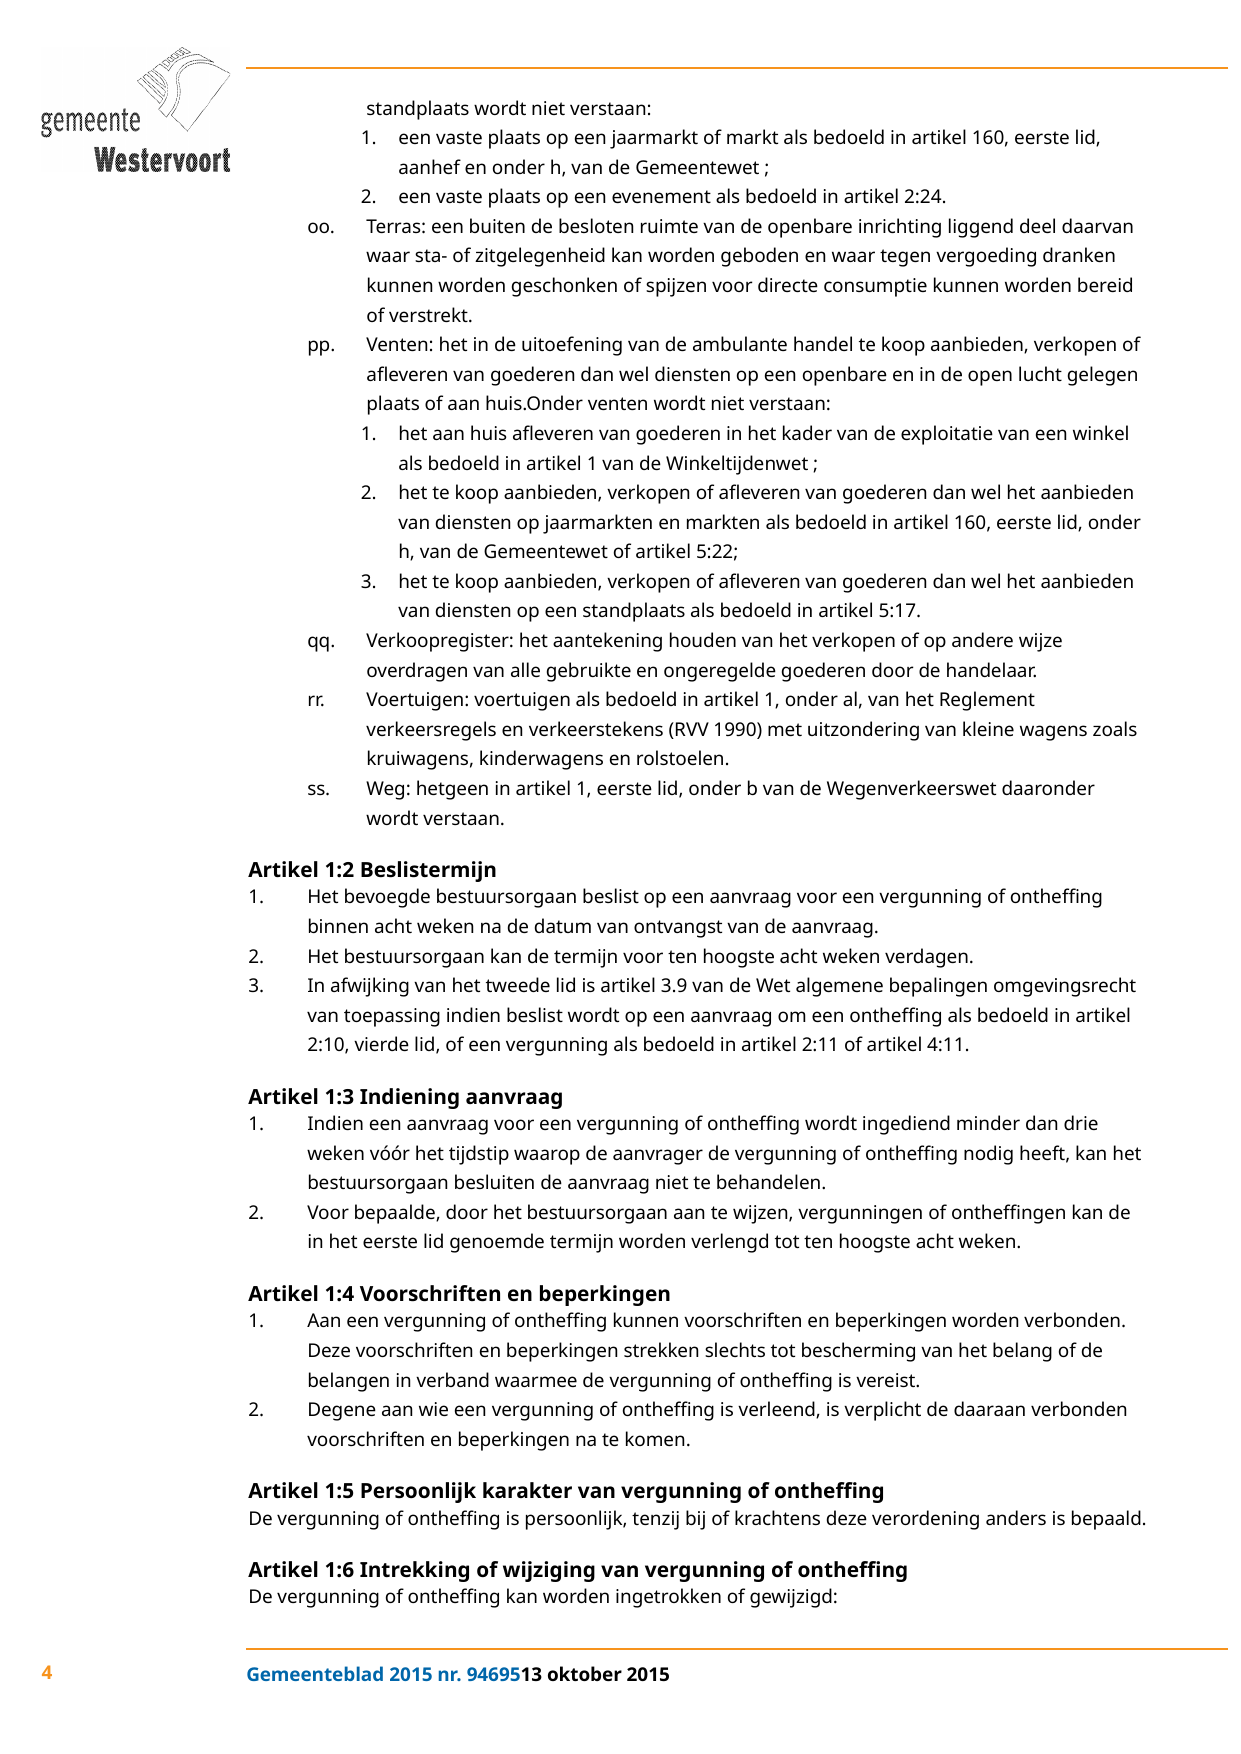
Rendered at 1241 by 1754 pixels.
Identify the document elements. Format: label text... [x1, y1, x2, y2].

list Voor bepaalde, door het bestuursorgaan aan te wijzen, vergunningen of ontheffingen kan de in het eerste lid genoemde termijn worden verlengd tot ten hoogste acht weken. [248, 1199, 1152, 1254]
list Indien een aanvraag voor een vergunning of ontheffing wordt ingediend minder dan drie weken vóór het tijdstip waarop de aanvrager de vergunning of ontheffing nodig heeft, kan het bestuursorgaan besluiten de aanvraag niet te behandelen. [248, 1110, 1152, 1195]
list standplaats wordt niet verstaan: [307, 95, 1152, 121]
text Artikel 1:2 Beslistermijn [248, 855, 1152, 884]
list Het bestuursorgaan kan de termijn voor ten hoogste acht weken verdagen. [248, 943, 1152, 968]
list Degene aan wie een vergunning of ontheffing is verleend, is verplicht de daaraan verbonden voorschriften en beperkingen na te komen. [248, 1396, 1152, 1452]
text Artikel 1:4 Voorschriften en beperkingen [248, 1279, 1152, 1308]
text Artikel 1:3 Indiening aanvraag [248, 1082, 1152, 1110]
text De vergunning of ontheffing is persoonlijk, tenzij bij of krachtens deze verordening anders is bepaald. [248, 1505, 1152, 1531]
list Weg: hetgeen in artikel 1, eerste lid, onder b van de Wegenverkeerswet daaronder wordt verstaan. [307, 775, 1152, 831]
picture [41, 47, 231, 172]
list het aan huis afleveren van goederen in het kader van de exploitatie van een winkel als bedoeld in artikel 1 van de Winkeltijdenwet ; [361, 420, 1152, 476]
list het te koop aanbieden, verkopen of afleveren van goederen dan wel het aanbieden van diensten op jaarmarkten en markten als bedoeld in artikel 160, eerste lid, onder h, van de Gemeentewet of artikel 5:22; [361, 479, 1152, 564]
list Terras: een buiten de besloten ruimte van de openbare inrichting liggend deel daarvan waar sta- of zitgelegenheid kan worden geboden en waar tegen vergoeding dranken kunnen worden geschonken of spijzen voor directe consumptie kunnen worden bereid of verstrekt. [307, 213, 1152, 328]
list een vaste plaats op een jaarmarkt of markt als bedoeld in artikel 160, eerste lid, aanhef en onder h, van de Gemeentewet ; [361, 124, 1152, 180]
list Voertuigen: voertuigen als bedoeld in artikel 1, onder al, van het Reglement verkeersregels en verkeerstekens (RVV 1990) met uitzondering van kleine wagens zoals kruiwagens, kinderwagens en rolstoelen. [307, 686, 1152, 771]
list een vaste plaats op een evenement als bedoeld in artikel 2:24. [361, 183, 1152, 209]
list het te koop aanbieden, verkopen of afleveren van goederen dan wel het aanbieden van diensten op een standplaats als bedoeld in artikel 5:17. [361, 568, 1152, 623]
list Venten: het in de uitoefening van de ambulante handel te koop aanbieden, verkopen of afleveren van goederen dan wel diensten op een openbare en in de open lucht gelegen plaats of aan huis.Onder venten wordt niet verstaan: [307, 331, 1152, 416]
text Artikel 1:5 Persoonlijk karakter van vergunning of ontheffing [248, 1476, 1152, 1505]
text Artikel 1:6 Intrekking of wijziging van vergunning of ontheffing [248, 1555, 1152, 1584]
list Aan een vergunning of ontheffing kunnen voorschriften en beperkingen worden verbonden. Deze voorschriften en beperkingen strekken slechts tot bescherming van het belang of de belangen in verband waarmee de vergunning of ontheffing is vereist. [248, 1308, 1152, 1392]
text De vergunning of ontheffing kan worden ingetrokken of gewijzigd: [248, 1584, 1152, 1609]
list Het bevoegde bestuursorgaan beslist op een aanvraag voor een vergunning of ontheffing binnen acht weken na de datum van ontvangst van de aanvraag. [248, 884, 1152, 939]
list In afwijking van het tweede lid is artikel 3.9 van de Wet algemene bepalingen omgevingsrecht van toepassing indien beslist wordt op een aanvraag om een ontheffing als bedoeld in artikel 2:10, vierde lid, of een vergunning als bedoeld in artikel 2:11 of artikel 4:11. [248, 972, 1152, 1057]
list Verkoopregister: het aantekening houden van het verkopen of op andere wijze overdragen van alle gebruikte en ongeregelde goederen door de handelaar. [307, 627, 1152, 683]
